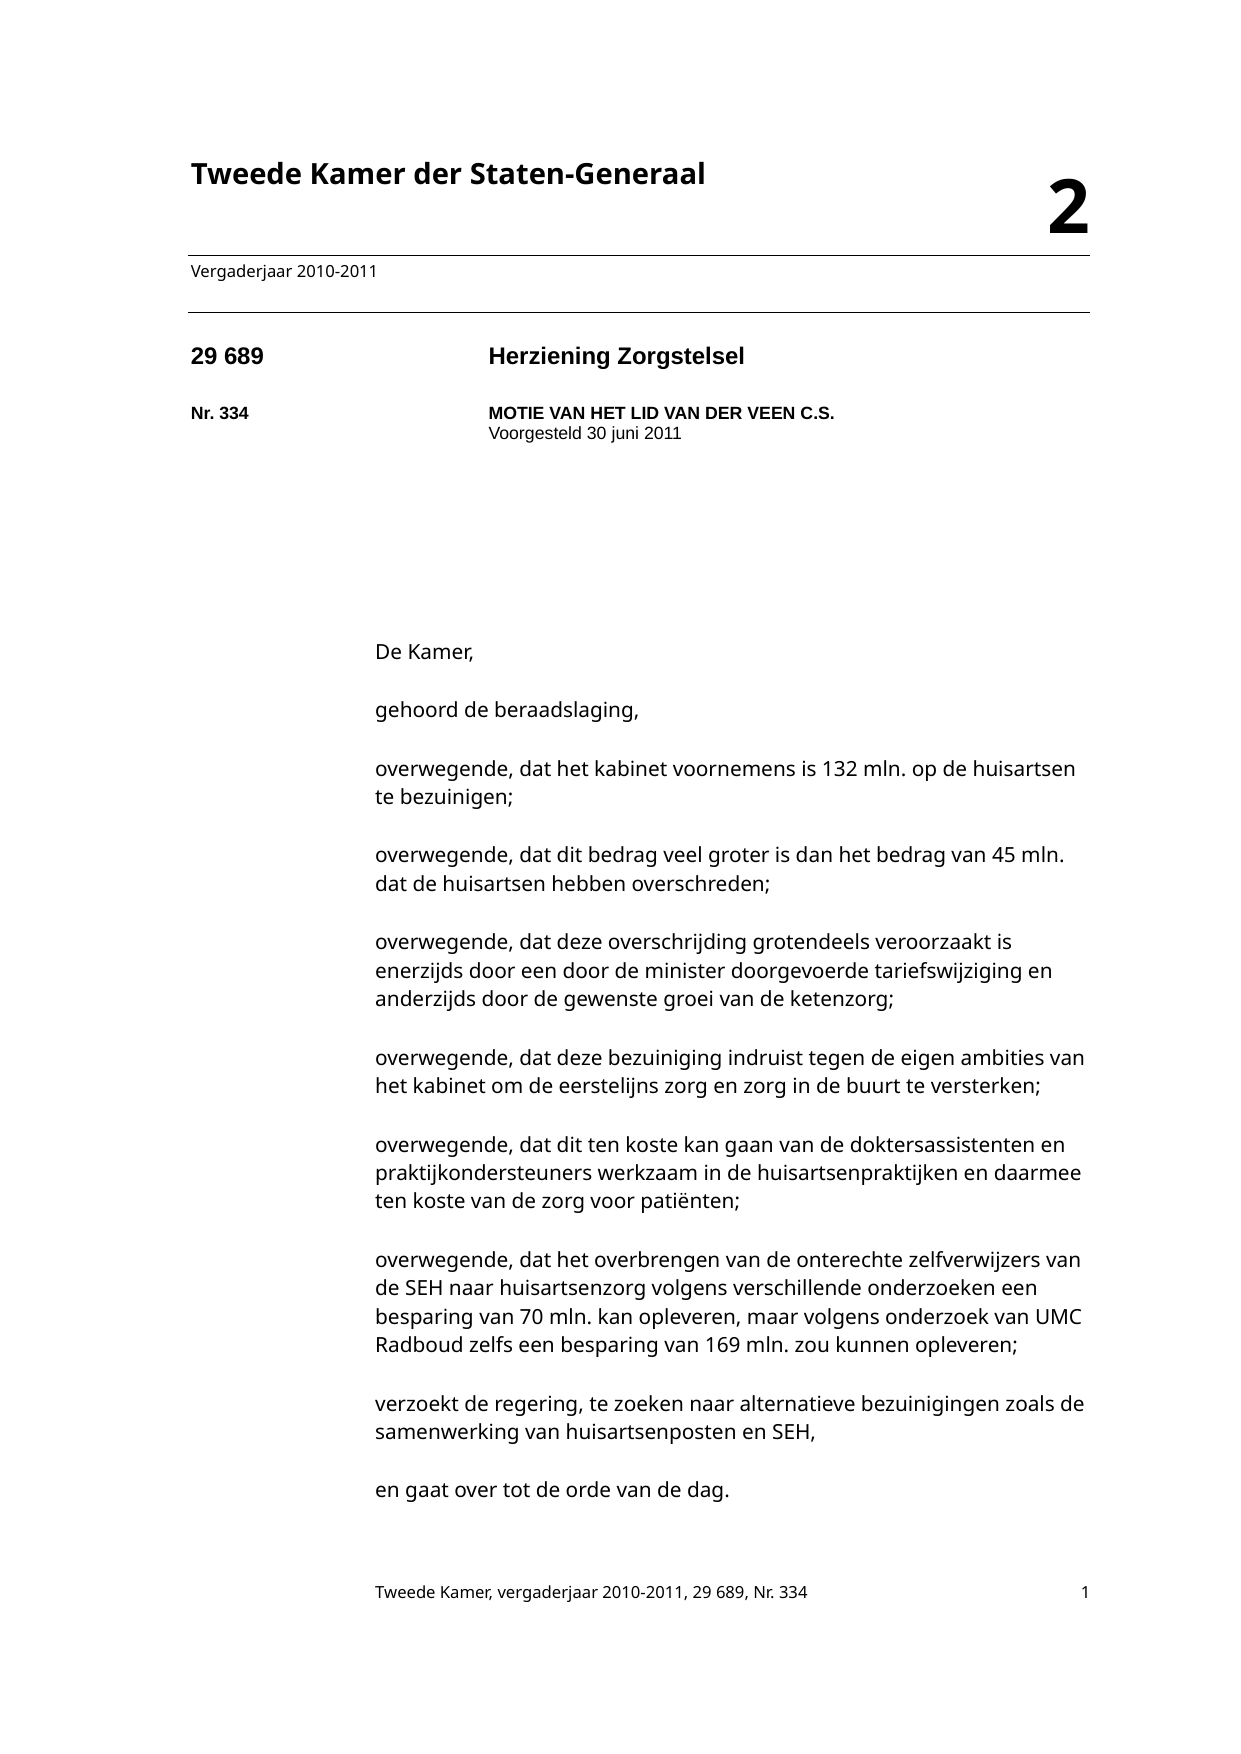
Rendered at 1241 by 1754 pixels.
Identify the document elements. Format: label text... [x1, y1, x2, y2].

table_cell MOTIE VAN HET LID VAN DER VEEN C.S. Voorgesteld 30 juni 2011 [485, 399, 1090, 518]
table_cell [188, 313, 485, 339]
text De Kamer, [375, 637, 1090, 665]
text overwegende, dat het kabinet voornemens is 132 mln. op de huisartsen te bezuinigen; [375, 754, 1090, 811]
text overwegende, dat dit ten koste kan gaan van de doktersassistenten en praktijkondersteuners werkzaam in de huisartsenpraktijken en daarmee ten koste van de zorg voor patiënten; [375, 1130, 1090, 1215]
text en gaat over tot de orde van de dag. [375, 1476, 1090, 1504]
table_header 2 [910, 150, 1090, 255]
text verzoekt de regering, te zoeken naar alternatieve bezuinigingen zoals de samenwerking van huisartsenposten en SEH, [375, 1389, 1090, 1446]
table_cell 29 689 [188, 339, 485, 399]
table_header Tweede Kamer der Staten-Generaal [188, 150, 909, 255]
text overwegende, dat deze overschrijding grotendeels veroorzaakt is enerzijds door een door de minister doorgevoerde tariefswijziging en anderzijds door de gewenste groei van de ketenzorg; [375, 927, 1090, 1013]
text overwegende, dat dit bedrag veel groter is dan het bedrag van 45 mln. dat de huisartsen hebben overschreden; [375, 841, 1090, 897]
text overwegende, dat het overbrengen van de onterechte zelfverwijzers van de SEH naar huisartsenzorg volgens verschillende onderzoeken een besparing van 70 mln. kan opleveren, maar volgens onderzoek van UMC Radboud zelfs een besparing van 169 mln. zou kunnen opleveren; [375, 1245, 1090, 1359]
text overwegende, dat deze bezuiniging indruist tegen de eigen ambities van het kabinet om de eerstelijns zorg en zorg in de buurt te versterken; [375, 1043, 1090, 1100]
text gehoord de beraadslaging, [375, 695, 1090, 724]
table_cell [485, 256, 1090, 312]
table_cell Nr. 334 [188, 399, 485, 518]
table_cell Herziening Zorgstelsel [485, 339, 1090, 399]
table_cell [485, 313, 1090, 339]
table_cell Vergaderjaar 2010-2011 [188, 256, 485, 312]
